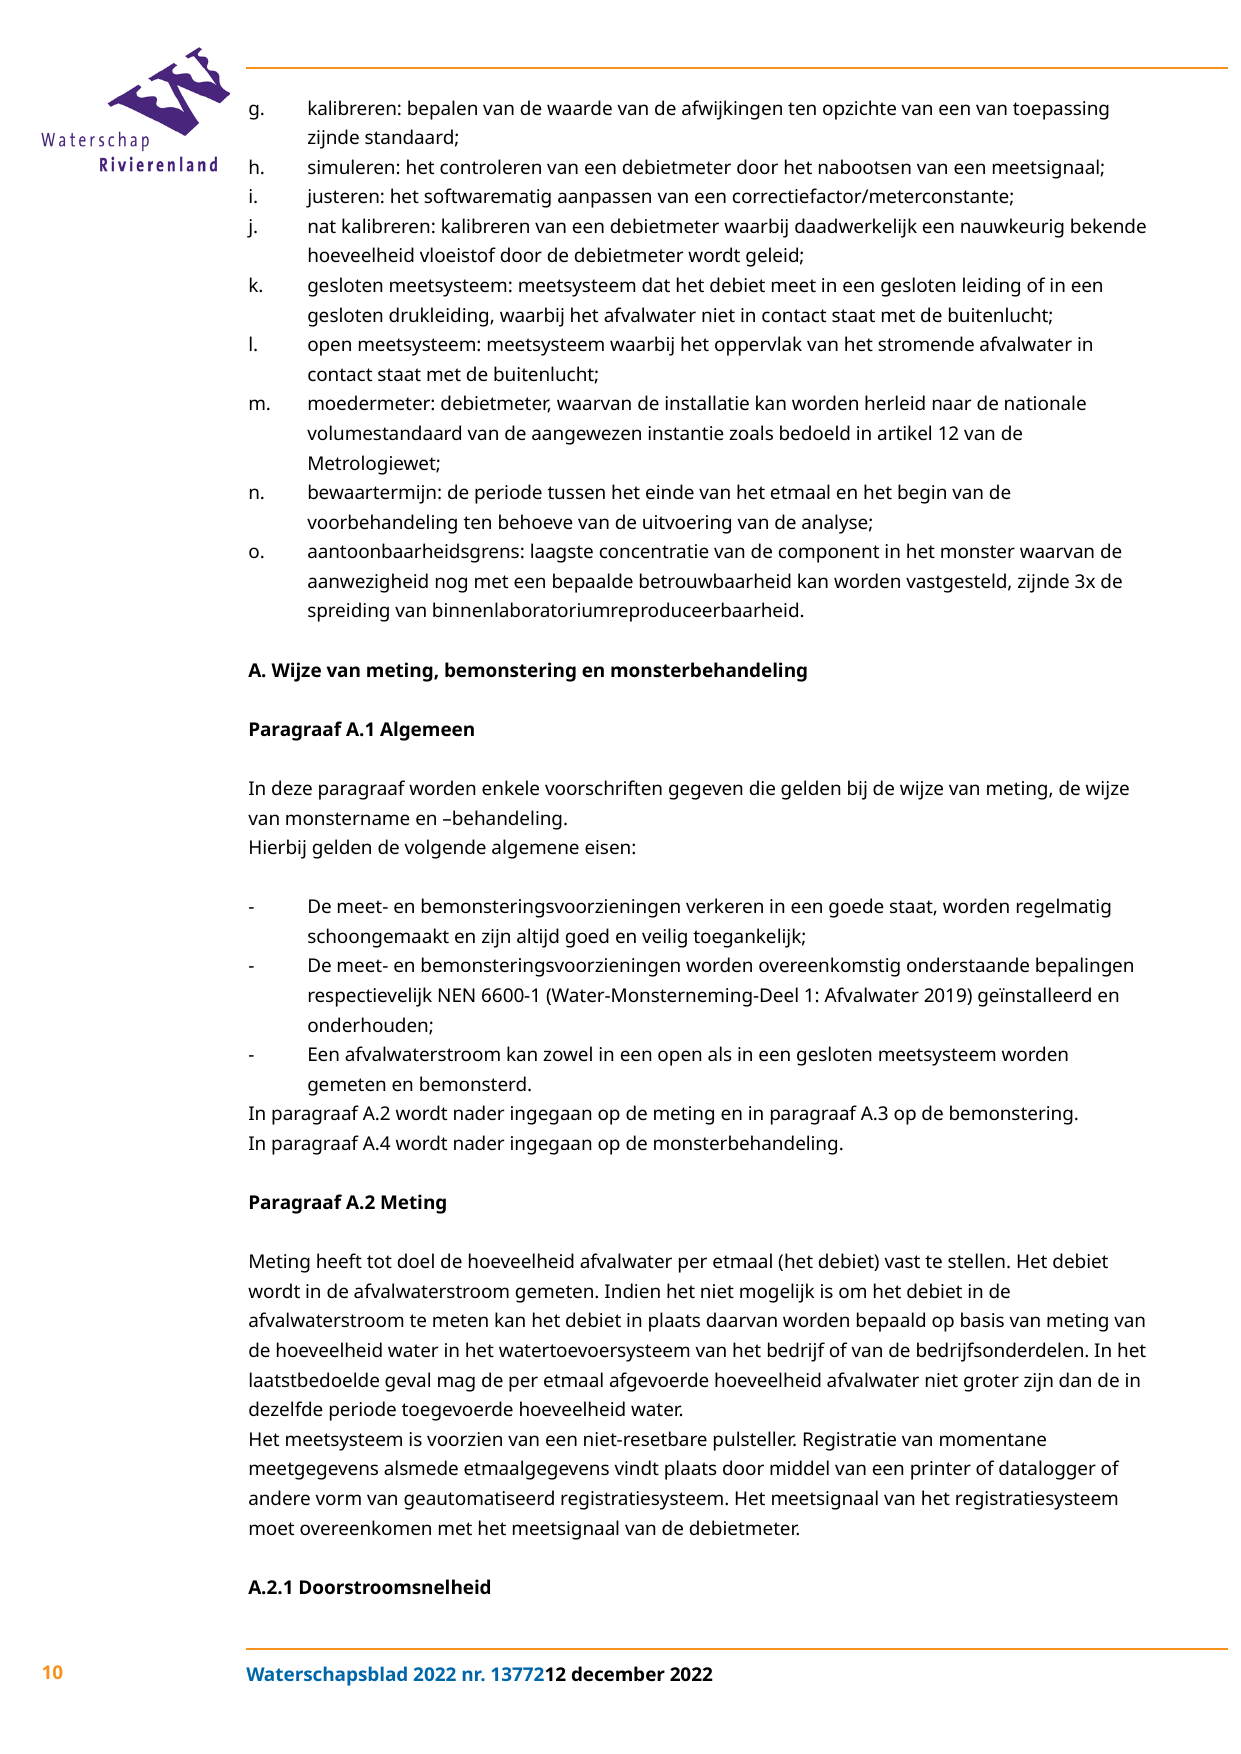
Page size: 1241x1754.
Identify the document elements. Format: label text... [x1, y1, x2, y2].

text Meting heeft tot doel de hoeveelheid afvalwater per etmaal (het debiet) vast te stellen. Het debiet wordt in de afvalwaterstroom gemeten. Indien het niet mogelijk is om het debiet in de afvalwaterstroom te meten kan het debiet in plaats daarvan worden bepaald op basis van meting van de hoeveelheid water in het watertoevoersysteem van het bedrijf of van de bedrijfsonderdelen. In het laatstbedoelde geval mag de per etmaal afgevoerde hoeveelheid afvalwater niet groter zijn dan de in dezelfde periode toegevoerde hoeveelheid water. [248, 1248, 1152, 1422]
list gesloten meetsysteem: meetsysteem dat het debiet meet in een gesloten leiding of in een gesloten drukleiding, waarbij het afvalwater niet in contact staat met de buitenlucht; [248, 272, 1152, 328]
text Paragraaf A.1 Algemeen [248, 716, 1152, 742]
text In paragraaf A.2 wordt nader ingegaan op de meting en in paragraaf A.3 op de bemonstering. [248, 1101, 1152, 1126]
text Hierbij gelden de volgende algemene eisen: [248, 834, 1152, 860]
list nat kalibreren: kalibreren van een debietmeter waarbij daadwerkelijk een nauwkeurig bekende hoeveelheid vloeistof door de debietmeter wordt geleid; [248, 213, 1152, 268]
text In paragraaf A.4 wordt nader ingegaan op de monsterbehandeling. [248, 1130, 1152, 1156]
text A. Wijze van meting, bemonstering en monsterbehandeling [248, 657, 1152, 683]
list Een afvalwaterstroom kan zowel in een open als in een gesloten meetsysteem worden gemeten en bemonsterd. [248, 1041, 1152, 1097]
list moedermeter: debietmeter, waarvan de installatie kan worden herleid naar de nationale volumestandaard van de aangewezen instantie zoals bedoeld in artikel 12 van de Metrologiewet; [248, 391, 1152, 476]
text Het meetsysteem is voorzien van een niet-resetbare pulsteller. Registratie van momentane meetgegevens alsmede etmaalgegevens vindt plaats door middel van een printer of datalogger of andere vorm van geautomatiseerd registratiesysteem. Het meetsignaal van het registratiesysteem moet overeenkomen met het meetsignaal van de debietmeter. [248, 1426, 1152, 1541]
list justeren: het softwarematig aanpassen van een correctiefactor/meterconstante; [248, 183, 1152, 209]
picture [41, 47, 231, 172]
list bewaartermijn: de periode tussen het einde van het etmaal en het begin van de voorbehandeling ten behoeve van de uitvoering van de analyse; [248, 479, 1152, 535]
list De meet- en bemonsteringsvoorzieningen verkeren in een goede staat, worden regelmatig schoongemaakt en zijn altijd goed en veilig toegankelijk; [248, 893, 1152, 949]
text In deze paragraaf worden enkele voorschriften gegeven die gelden bij de wijze van meting, de wijze van monstername en –behandeling. [248, 775, 1152, 831]
list open meetsysteem: meetsysteem waarbij het oppervlak van het stromende afvalwater in contact staat met de buitenlucht; [248, 331, 1152, 387]
text Paragraaf A.2 Meting [248, 1189, 1152, 1215]
list aantoonbaarheidsgrens: laagste concentratie van de component in het monster waarvan de aanwezigheid nog met een bepaalde betrouwbaarheid kan worden vastgesteld, zijnde 3x de spreiding van binnenlaboratoriumreproduceerbaarheid. [248, 538, 1152, 623]
list De meet- en bemonsteringsvoorzieningen worden overeenkomstig onderstaande bepalingen respectievelijk NEN 6600-1 (Water-Monsterneming-Deel 1: Afvalwater 2019) geïnstalleerd en onderhouden; [248, 953, 1152, 1038]
text A.2.1 Doorstroomsnelheid [248, 1574, 1152, 1600]
list kalibreren: bepalen van de waarde van de afwijkingen ten opzichte van een van toepassing zijnde standaard; [248, 95, 1152, 150]
list simuleren: het controleren van een debietmeter door het nabootsen van een meetsignaal; [248, 154, 1152, 180]
